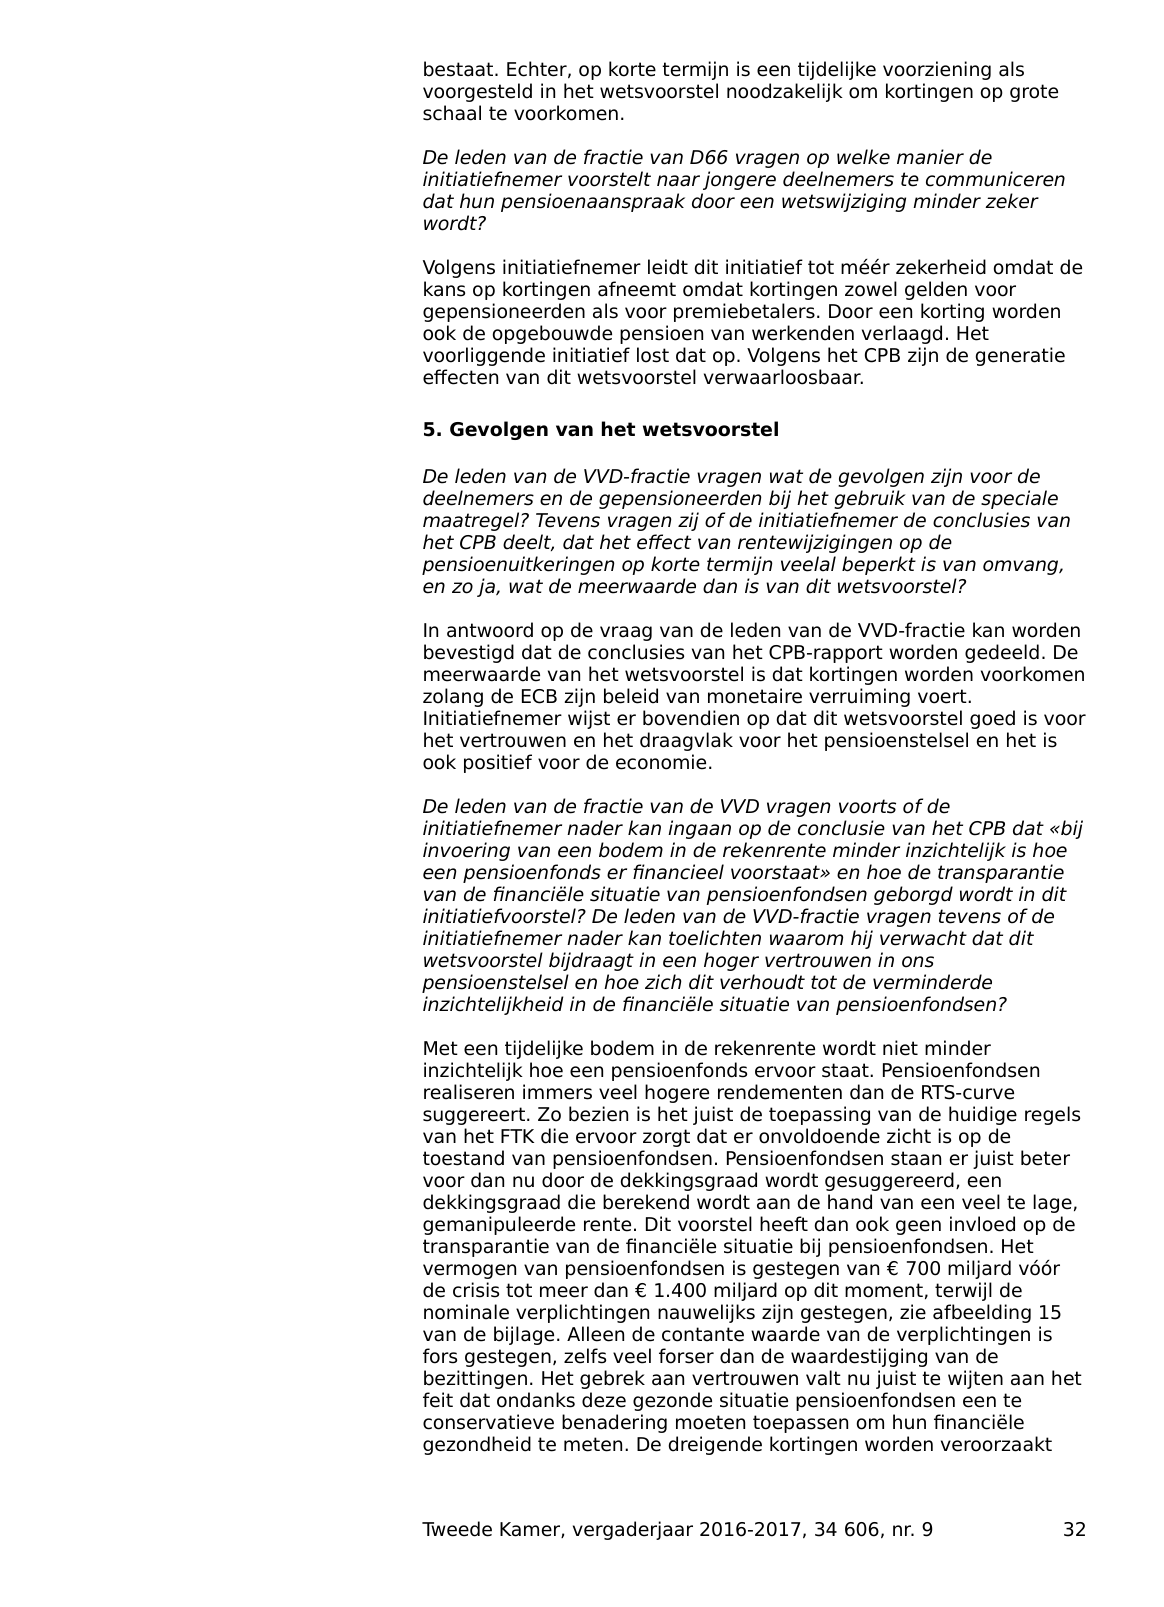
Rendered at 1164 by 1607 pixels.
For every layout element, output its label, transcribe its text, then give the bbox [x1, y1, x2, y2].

text Volgens initiatiefnemer leidt dit initiatief tot méér zekerheid omdat de kans op kortingen afneemt omdat kortingen zowel gelden voor gepensioneerden als voor premiebetalers. Door een korting worden ook de opgebouwde pensioen van werkenden verlaagd. Het voorliggende initiatief lost dat op. Volgens het CPB zijn de generatie effecten van dit wetsvoorstel verwaarloosbaar. [422, 257, 1087, 389]
text De leden van de fractie van de VVD vragen voorts of de initiatiefnemer nader kan ingaan op de conclusie van het CPB dat «bij invoering van een bodem in de rekenrente minder inzichtelijk is hoe een pensioenfonds er financieel voorstaat» en hoe de transparantie van de financiële situatie van pensioenfondsen geborgd wordt in dit initiatiefvoorstel? De leden van de VVD-fractie vragen tevens of de initiatiefnemer nader kan toelichten waarom hij verwacht dat dit wetsvoorstel bijdraagt in een hoger vertrouwen in ons pensioenstelsel en hoe zich dit verhoudt tot de verminderde inzichtelijkheid in de financiële situatie van pensioenfondsen? [422, 796, 1087, 1016]
text In antwoord op de vraag van de leden van de VVD-fractie kan worden bevestigd dat de conclusies van het CPB-rapport worden gedeeld. De meerwaarde van het wetsvoorstel is dat kortingen worden voorkomen zolang de ECB zijn beleid van monetaire verruiming voert. Initiatiefnemer wijst er bovendien op dat dit wetsvoorstel goed is voor het vertrouwen en het draagvlak voor het pensioenstelsel en het is ook positief voor de economie. [422, 620, 1087, 774]
text De leden van de VVD-fractie vragen wat de gevolgen zijn voor de deelnemers en de gepensioneerden bij het gebruik van de speciale maatregel? Tevens vragen zij of de initiatiefnemer de conclusies van het CPB deelt, dat het effect van rentewijzigingen op de pensioenuitkeringen op korte termijn veelal beperkt is van omvang, en zo ja, wat de meerwaarde dan is van dit wetsvoorstel? [422, 466, 1087, 598]
subtitle 5. Gevolgen van het wetsvoorstel [422, 419, 1087, 441]
text bestaat. Echter, op korte termijn is een tijdelijke voorziening als voorgesteld in het wetsvoorstel noodzakelijk om kortingen op grote schaal te voorkomen. [422, 59, 1087, 125]
text De leden van de fractie van D66 vragen op welke manier de initiatiefnemer voorstelt naar jongere deelnemers te communiceren dat hun pensioenaanspraak door een wetswijziging minder zeker wordt? [422, 147, 1087, 235]
text Met een tijdelijke bodem in de rekenrente wordt niet minder inzichtelijk hoe een pensioenfonds ervoor staat. Pensioenfondsen realiseren immers veel hogere rendementen dan de RTS-curve suggereert. Zo bezien is het juist de toepassing van de huidige regels van het FTK die ervoor zorgt dat er onvoldoende zicht is op de toestand van pensioenfondsen. Pensioenfondsen staan er juist beter voor dan nu door de dekkingsgraad wordt gesuggereerd, een dekkingsgraad die berekend wordt aan de hand van een veel te lage, gemanipuleerde rente. Dit voorstel heeft dan ook geen invloed op de transparantie van de financiële situatie bij pensioenfondsen. Het vermogen van pensioenfondsen is gestegen van € 700 miljard vóór de crisis tot meer dan € 1.400 miljard op dit moment, terwijl de nominale verplichtingen nauwelijks zijn gestegen, zie afbeelding 15 van de bijlage. Alleen de contante waarde van de verplichtingen is fors gestegen, zelfs veel forser dan de waardestijging van de bezittingen. Het gebrek aan vertrouwen valt nu juist te wijten aan het feit dat ondanks deze gezonde situatie pensioenfondsen een te conservatieve benadering moeten toepassen om hun financiële gezondheid te meten. De dreigende kortingen worden veroorzaakt [422, 1038, 1087, 1456]
